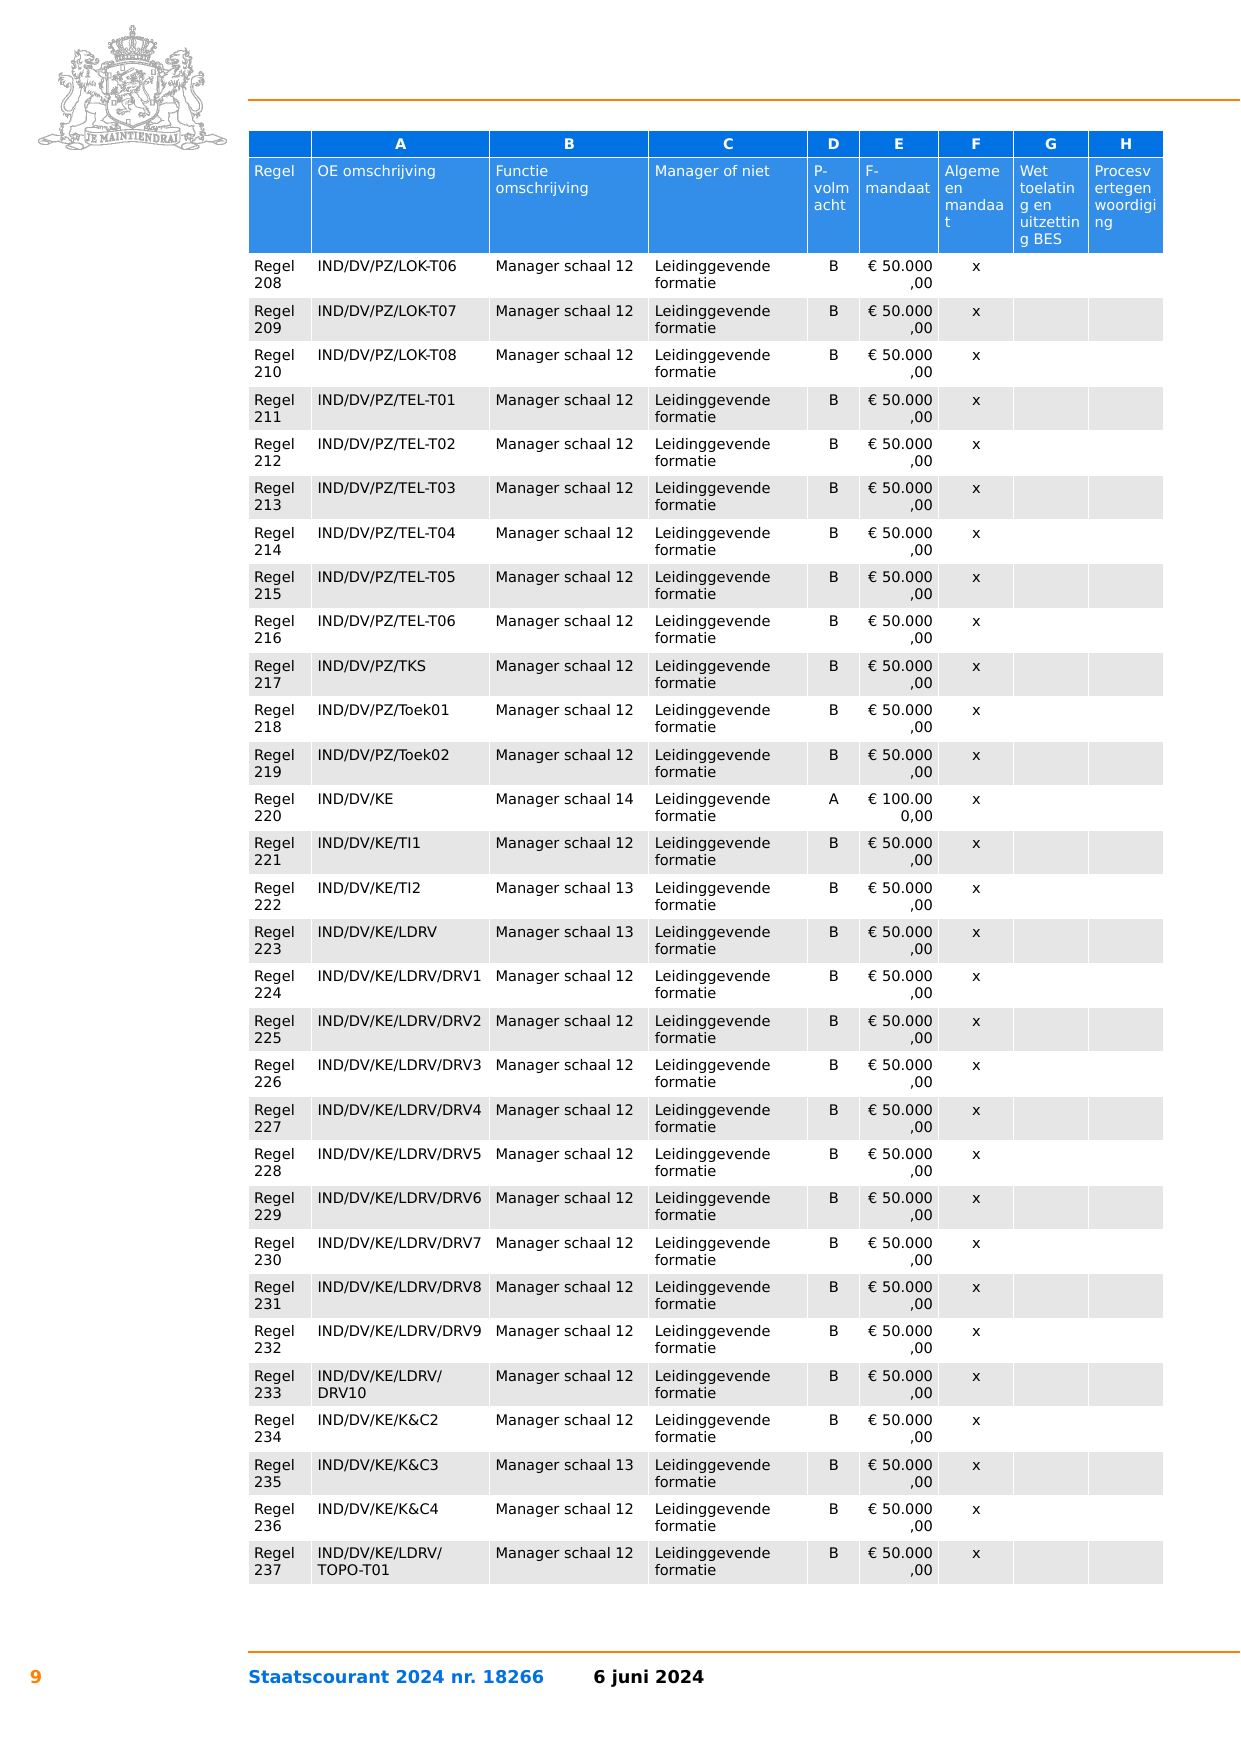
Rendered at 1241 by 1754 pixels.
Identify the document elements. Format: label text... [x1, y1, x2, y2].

table_cell Manager schaal 13 [490, 919, 648, 963]
table_cell Regel 226 [249, 1053, 311, 1096]
table_cell IND/DV/KE/LDRV/DRV3 [312, 1053, 489, 1096]
table_cell x [939, 254, 1013, 297]
table_cell Leidinggevende formatie [649, 875, 807, 918]
table_cell Manager schaal 12 [490, 1230, 648, 1273]
table_cell B [808, 1408, 859, 1451]
table_cell Regel 230 [249, 1230, 311, 1273]
table_cell Regel 218 [249, 698, 311, 741]
table_cell IND/DV/KE/LDRV [312, 919, 489, 963]
table_cell [1089, 343, 1163, 386]
table_cell F-mandaat [860, 158, 938, 253]
table_cell Manager schaal 12 [490, 1008, 648, 1051]
table_cell [1014, 1008, 1088, 1051]
table_header G [1014, 131, 1088, 157]
table_cell € 50.000,00 [860, 1274, 938, 1318]
table_cell € 50.000,00 [860, 875, 938, 918]
table_cell Leidinggevende formatie [649, 609, 807, 652]
table_cell Manager schaal 12 [490, 387, 648, 430]
table_cell [1014, 298, 1088, 341]
table_cell [1014, 1319, 1088, 1362]
table_cell B [808, 520, 859, 563]
table_cell Leidinggevende formatie [649, 742, 807, 785]
table_cell B [808, 1053, 859, 1096]
table_cell B [808, 431, 859, 474]
table_header A [312, 131, 489, 157]
table_cell x [939, 1363, 1013, 1406]
table_cell B [808, 742, 859, 785]
table_cell [1089, 298, 1163, 341]
table_cell € 50.000,00 [860, 1452, 938, 1495]
table_cell IND/DV/KE [312, 786, 489, 829]
table_cell B [808, 1097, 859, 1140]
table_cell x [939, 653, 1013, 696]
table_cell Regel 217 [249, 653, 311, 696]
table_cell Regel 214 [249, 520, 311, 563]
table_cell € 50.000,00 [860, 476, 938, 519]
table_cell [1014, 1274, 1088, 1318]
table_cell [1014, 564, 1088, 608]
table_cell x [939, 343, 1013, 386]
table_cell IND/DV/KE/K&C4 [312, 1496, 489, 1539]
table_cell [1014, 476, 1088, 519]
table_cell € 50.000,00 [860, 742, 938, 785]
table_cell IND/DV/KE/LDRV/DRV9 [312, 1319, 489, 1362]
table_cell B [808, 1541, 859, 1584]
table_cell Leidinggevende formatie [649, 653, 807, 696]
table_cell [1089, 1363, 1163, 1406]
table_cell [1089, 1097, 1163, 1140]
table_cell B [808, 1452, 859, 1495]
table_cell B [808, 1141, 859, 1184]
table_cell Leidinggevende formatie [649, 343, 807, 386]
table_cell Manager schaal 12 [490, 653, 648, 696]
table_cell Regel 216 [249, 609, 311, 652]
table_cell B [808, 653, 859, 696]
table_cell B [808, 698, 859, 741]
table_cell [1089, 1008, 1163, 1051]
table_cell [1089, 1452, 1163, 1495]
table_cell Leidinggevende formatie [649, 1053, 807, 1096]
table_cell IND/DV/KE/LDRV/DRV6 [312, 1186, 489, 1229]
table_cell Regel 225 [249, 1008, 311, 1051]
table_cell Leidinggevende formatie [649, 1186, 807, 1229]
table_cell Regel 237 [249, 1541, 311, 1584]
table_cell B [808, 1274, 859, 1318]
table_cell € 50.000,00 [860, 964, 938, 1007]
table_cell Procesvertegenwoordiging [1089, 158, 1163, 253]
table_cell B [808, 1496, 859, 1539]
table_cell A [808, 786, 859, 829]
table_cell [1089, 875, 1163, 918]
table_cell x [939, 609, 1013, 652]
table_cell Leidinggevende formatie [649, 431, 807, 474]
table_cell Regel 208 [249, 254, 311, 297]
table_cell Functie omschrijving [490, 158, 648, 253]
table_cell Manager schaal 12 [490, 298, 648, 341]
table_cell IND/DV/KE/TI1 [312, 831, 489, 874]
table_cell IND/DV/KE/LDRV/DRV8 [312, 1274, 489, 1318]
table_cell Leidinggevende formatie [649, 254, 807, 297]
table_cell [1089, 476, 1163, 519]
table_cell x [939, 875, 1013, 918]
table_cell [1089, 1496, 1163, 1539]
table_cell Leidinggevende formatie [649, 1230, 807, 1273]
table_cell [1089, 786, 1163, 829]
table_cell Leidinggevende formatie [649, 1496, 807, 1539]
table_cell Manager schaal 12 [490, 564, 648, 608]
table_cell Manager schaal 12 [490, 964, 648, 1007]
table_cell € 50.000,00 [860, 1186, 938, 1229]
table_cell B [808, 564, 859, 608]
table_cell x [939, 476, 1013, 519]
table_cell IND/DV/KE/K&C2 [312, 1408, 489, 1451]
table_cell Leidinggevende formatie [649, 1274, 807, 1318]
table_cell [1089, 964, 1163, 1007]
table_cell [1014, 1363, 1088, 1406]
table_cell € 50.000,00 [860, 431, 938, 474]
table_cell Manager schaal 12 [490, 1496, 648, 1539]
table_cell € 50.000,00 [860, 1053, 938, 1096]
table_cell Wet toelating en uitzetting BES [1014, 158, 1088, 253]
table_cell Leidinggevende formatie [649, 298, 807, 341]
table_cell Regel 231 [249, 1274, 311, 1318]
table_cell IND/DV/KE/LDRV/TOPO-T01 [312, 1541, 489, 1584]
table_cell [1089, 1319, 1163, 1362]
table_cell [1089, 564, 1163, 608]
table_cell IND/DV/KE/LDRV/DRV4 [312, 1097, 489, 1140]
table_cell x [939, 698, 1013, 741]
table_cell € 50.000,00 [860, 698, 938, 741]
table_cell IND/DV/KE/LDRV/DRV7 [312, 1230, 489, 1273]
table_cell IND/DV/PZ/TEL-T02 [312, 431, 489, 474]
table_cell x [939, 964, 1013, 1007]
table_cell [1089, 1141, 1163, 1184]
table_cell Manager schaal 12 [490, 1141, 648, 1184]
table_cell € 100.000,00 [860, 786, 938, 829]
table_header [249, 131, 311, 157]
table_cell IND/DV/KE/K&C3 [312, 1452, 489, 1495]
table_cell € 50.000,00 [860, 520, 938, 563]
table_cell B [808, 1230, 859, 1273]
table_cell Leidinggevende formatie [649, 1408, 807, 1451]
table_cell [1014, 698, 1088, 741]
table_cell € 50.000,00 [860, 1008, 938, 1051]
table_cell Regel 223 [249, 919, 311, 963]
table_cell IND/DV/KE/TI2 [312, 875, 489, 918]
table_cell B [808, 964, 859, 1007]
table_cell € 50.000,00 [860, 1141, 938, 1184]
table_cell Leidinggevende formatie [649, 387, 807, 430]
table_cell Manager schaal 13 [490, 1452, 648, 1495]
table_cell Manager of niet [649, 158, 807, 253]
table_cell B [808, 1008, 859, 1051]
table_cell Leidinggevende formatie [649, 1097, 807, 1140]
table_cell Leidinggevende formatie [649, 476, 807, 519]
table_cell Regel 212 [249, 431, 311, 474]
table_cell Leidinggevende formatie [649, 698, 807, 741]
table_cell x [939, 1408, 1013, 1451]
table_cell x [939, 1319, 1013, 1362]
table_cell Leidinggevende formatie [649, 919, 807, 963]
table_cell B [808, 609, 859, 652]
table_cell [1089, 653, 1163, 696]
table_cell B [808, 476, 859, 519]
table_cell Regel 235 [249, 1452, 311, 1495]
table_cell [1014, 875, 1088, 918]
table_header C [649, 131, 807, 157]
table_cell [1089, 1186, 1163, 1229]
table_cell Leidinggevende formatie [649, 831, 807, 874]
table_cell [1014, 786, 1088, 829]
table_cell Leidinggevende formatie [649, 1541, 807, 1584]
table_cell € 50.000,00 [860, 1097, 938, 1140]
table_cell x [939, 1141, 1013, 1184]
table_cell B [808, 1186, 859, 1229]
table_cell IND/DV/PZ/LOK-T07 [312, 298, 489, 341]
table_cell Leidinggevende formatie [649, 964, 807, 1007]
table_cell IND/DV/PZ/TEL-T06 [312, 609, 489, 652]
table_cell [1089, 742, 1163, 785]
table_cell [1014, 387, 1088, 430]
table_cell [1089, 698, 1163, 741]
table_cell IND/DV/PZ/LOK-T08 [312, 343, 489, 386]
table_cell x [939, 520, 1013, 563]
table_cell Regel 222 [249, 875, 311, 918]
table_cell B [808, 875, 859, 918]
table_cell x [939, 742, 1013, 785]
table_cell Algemeen mandaat [939, 158, 1013, 253]
table_cell Regel 232 [249, 1319, 311, 1362]
table_cell Manager schaal 12 [490, 698, 648, 741]
table_cell [1014, 343, 1088, 386]
table_cell [1014, 431, 1088, 474]
table_cell Leidinggevende formatie [649, 1363, 807, 1406]
table_cell Manager schaal 12 [490, 1319, 648, 1362]
table_cell B [808, 298, 859, 341]
table_cell [1014, 919, 1088, 963]
table_cell IND/DV/PZ/TEL-T05 [312, 564, 489, 608]
table_cell € 50.000,00 [860, 564, 938, 608]
table_cell x [939, 786, 1013, 829]
table_cell IND/DV/KE/LDRV/DRV10 [312, 1363, 489, 1406]
table_cell Manager schaal 12 [490, 1186, 648, 1229]
table_cell [1014, 1053, 1088, 1096]
table_cell Regel 213 [249, 476, 311, 519]
table_cell Manager schaal 12 [490, 1053, 648, 1096]
table_header F [939, 131, 1013, 157]
table_cell € 50.000,00 [860, 609, 938, 652]
table_cell x [939, 298, 1013, 341]
table_cell x [939, 1053, 1013, 1096]
table_cell IND/DV/PZ/Toek02 [312, 742, 489, 785]
table_header H [1089, 131, 1163, 157]
table_cell Regel 219 [249, 742, 311, 785]
table_cell Leidinggevende formatie [649, 520, 807, 563]
table_cell x [939, 1541, 1013, 1584]
table_header E [860, 131, 938, 157]
table_cell Manager schaal 12 [490, 1408, 648, 1451]
table_cell Manager schaal 12 [490, 254, 648, 297]
table_cell x [939, 1452, 1013, 1495]
table_cell x [939, 1496, 1013, 1539]
table_cell [1014, 1141, 1088, 1184]
table_cell Manager schaal 13 [490, 875, 648, 918]
table_cell [1014, 1230, 1088, 1273]
table_header B [490, 131, 648, 157]
table_cell Leidinggevende formatie [649, 1141, 807, 1184]
table_cell [1014, 1541, 1088, 1584]
table_cell € 50.000,00 [860, 1408, 938, 1451]
table_cell x [939, 431, 1013, 474]
table_cell B [808, 254, 859, 297]
table_cell Manager schaal 12 [490, 1363, 648, 1406]
table_cell Manager schaal 12 [490, 1274, 648, 1318]
table_cell € 50.000,00 [860, 831, 938, 874]
table_cell Manager schaal 12 [490, 431, 648, 474]
table_cell IND/DV/PZ/TKS [312, 653, 489, 696]
table_cell Regel 221 [249, 831, 311, 874]
table_cell Manager schaal 12 [490, 742, 648, 785]
table_header D [808, 131, 859, 157]
picture [38, 25, 227, 150]
table_cell [1014, 831, 1088, 874]
table_cell [1014, 1452, 1088, 1495]
table_cell € 50.000,00 [860, 1363, 938, 1406]
table_cell x [939, 564, 1013, 608]
table_cell [1014, 254, 1088, 297]
table_cell [1089, 1274, 1163, 1318]
table_cell x [939, 831, 1013, 874]
table_cell OE omschrijving [312, 158, 489, 253]
table_cell [1089, 520, 1163, 563]
table_cell € 50.000,00 [860, 298, 938, 341]
table_cell Leidinggevende formatie [649, 1008, 807, 1051]
table_cell € 50.000,00 [860, 1319, 938, 1362]
table_cell [1089, 831, 1163, 874]
table_cell [1014, 1186, 1088, 1229]
table_cell € 50.000,00 [860, 1496, 938, 1539]
table_cell € 50.000,00 [860, 1541, 938, 1584]
table_cell Leidinggevende formatie [649, 564, 807, 608]
table_cell Regel 227 [249, 1097, 311, 1140]
table_cell € 50.000,00 [860, 387, 938, 430]
table_cell x [939, 1230, 1013, 1273]
table_cell Leidinggevende formatie [649, 1319, 807, 1362]
table_cell [1014, 964, 1088, 1007]
table_cell [1089, 609, 1163, 652]
table_cell [1014, 1097, 1088, 1140]
table_cell [1014, 742, 1088, 785]
table_cell x [939, 1186, 1013, 1229]
table_cell IND/DV/KE/LDRV/DRV1 [312, 964, 489, 1007]
table_cell [1089, 1053, 1163, 1096]
table_cell Regel 228 [249, 1141, 311, 1184]
table_cell [1089, 254, 1163, 297]
table_cell Regel 209 [249, 298, 311, 341]
table_cell Regel 229 [249, 1186, 311, 1229]
table_cell [1014, 609, 1088, 652]
table_cell IND/DV/PZ/TEL-T03 [312, 476, 489, 519]
table_cell Manager schaal 14 [490, 786, 648, 829]
table_cell B [808, 343, 859, 386]
table_cell B [808, 1319, 859, 1362]
table_cell IND/DV/KE/LDRV/DRV2 [312, 1008, 489, 1051]
table_cell Leidinggevende formatie [649, 1452, 807, 1495]
table_cell Leidinggevende formatie [649, 786, 807, 829]
table_cell Manager schaal 12 [490, 343, 648, 386]
table_cell IND/DV/PZ/LOK-T06 [312, 254, 489, 297]
table_cell [1089, 387, 1163, 430]
table_cell [1014, 653, 1088, 696]
table_cell Regel 220 [249, 786, 311, 829]
table_cell IND/DV/PZ/TEL-T01 [312, 387, 489, 430]
table_cell [1089, 1541, 1163, 1584]
table_cell Manager schaal 12 [490, 1541, 648, 1584]
table_cell B [808, 1363, 859, 1406]
table_cell x [939, 1274, 1013, 1318]
table_cell Manager schaal 12 [490, 520, 648, 563]
table_cell B [808, 831, 859, 874]
table_cell [1089, 431, 1163, 474]
table_cell [1089, 1408, 1163, 1451]
table_cell Regel 224 [249, 964, 311, 1007]
table_cell P-volmacht [808, 158, 859, 253]
table_cell Manager schaal 12 [490, 476, 648, 519]
table_cell [1014, 520, 1088, 563]
table_cell x [939, 919, 1013, 963]
table_cell Manager schaal 12 [490, 1097, 648, 1140]
table_cell Regel 233 [249, 1363, 311, 1406]
table_cell Regel 211 [249, 387, 311, 430]
table_cell [1089, 919, 1163, 963]
table_cell B [808, 919, 859, 963]
table_cell B [808, 387, 859, 430]
table_cell Regel [249, 158, 311, 253]
table_cell € 50.000,00 [860, 254, 938, 297]
table_cell € 50.000,00 [860, 653, 938, 696]
table_cell x [939, 1008, 1013, 1051]
table_cell IND/DV/PZ/TEL-T04 [312, 520, 489, 563]
table_cell [1014, 1408, 1088, 1451]
table_cell Regel 234 [249, 1408, 311, 1451]
table_cell Regel 236 [249, 1496, 311, 1539]
table_cell Manager schaal 12 [490, 831, 648, 874]
table_cell Manager schaal 12 [490, 609, 648, 652]
table_cell IND/DV/PZ/Toek01 [312, 698, 489, 741]
table_cell x [939, 387, 1013, 430]
table_cell Regel 215 [249, 564, 311, 608]
table_cell [1089, 1230, 1163, 1273]
table_cell € 50.000,00 [860, 343, 938, 386]
table_cell [1014, 1496, 1088, 1539]
table_cell € 50.000,00 [860, 919, 938, 963]
table_cell € 50.000,00 [860, 1230, 938, 1273]
table_cell x [939, 1097, 1013, 1140]
table_cell IND/DV/KE/LDRV/DRV5 [312, 1141, 489, 1184]
table_cell Regel 210 [249, 343, 311, 386]
